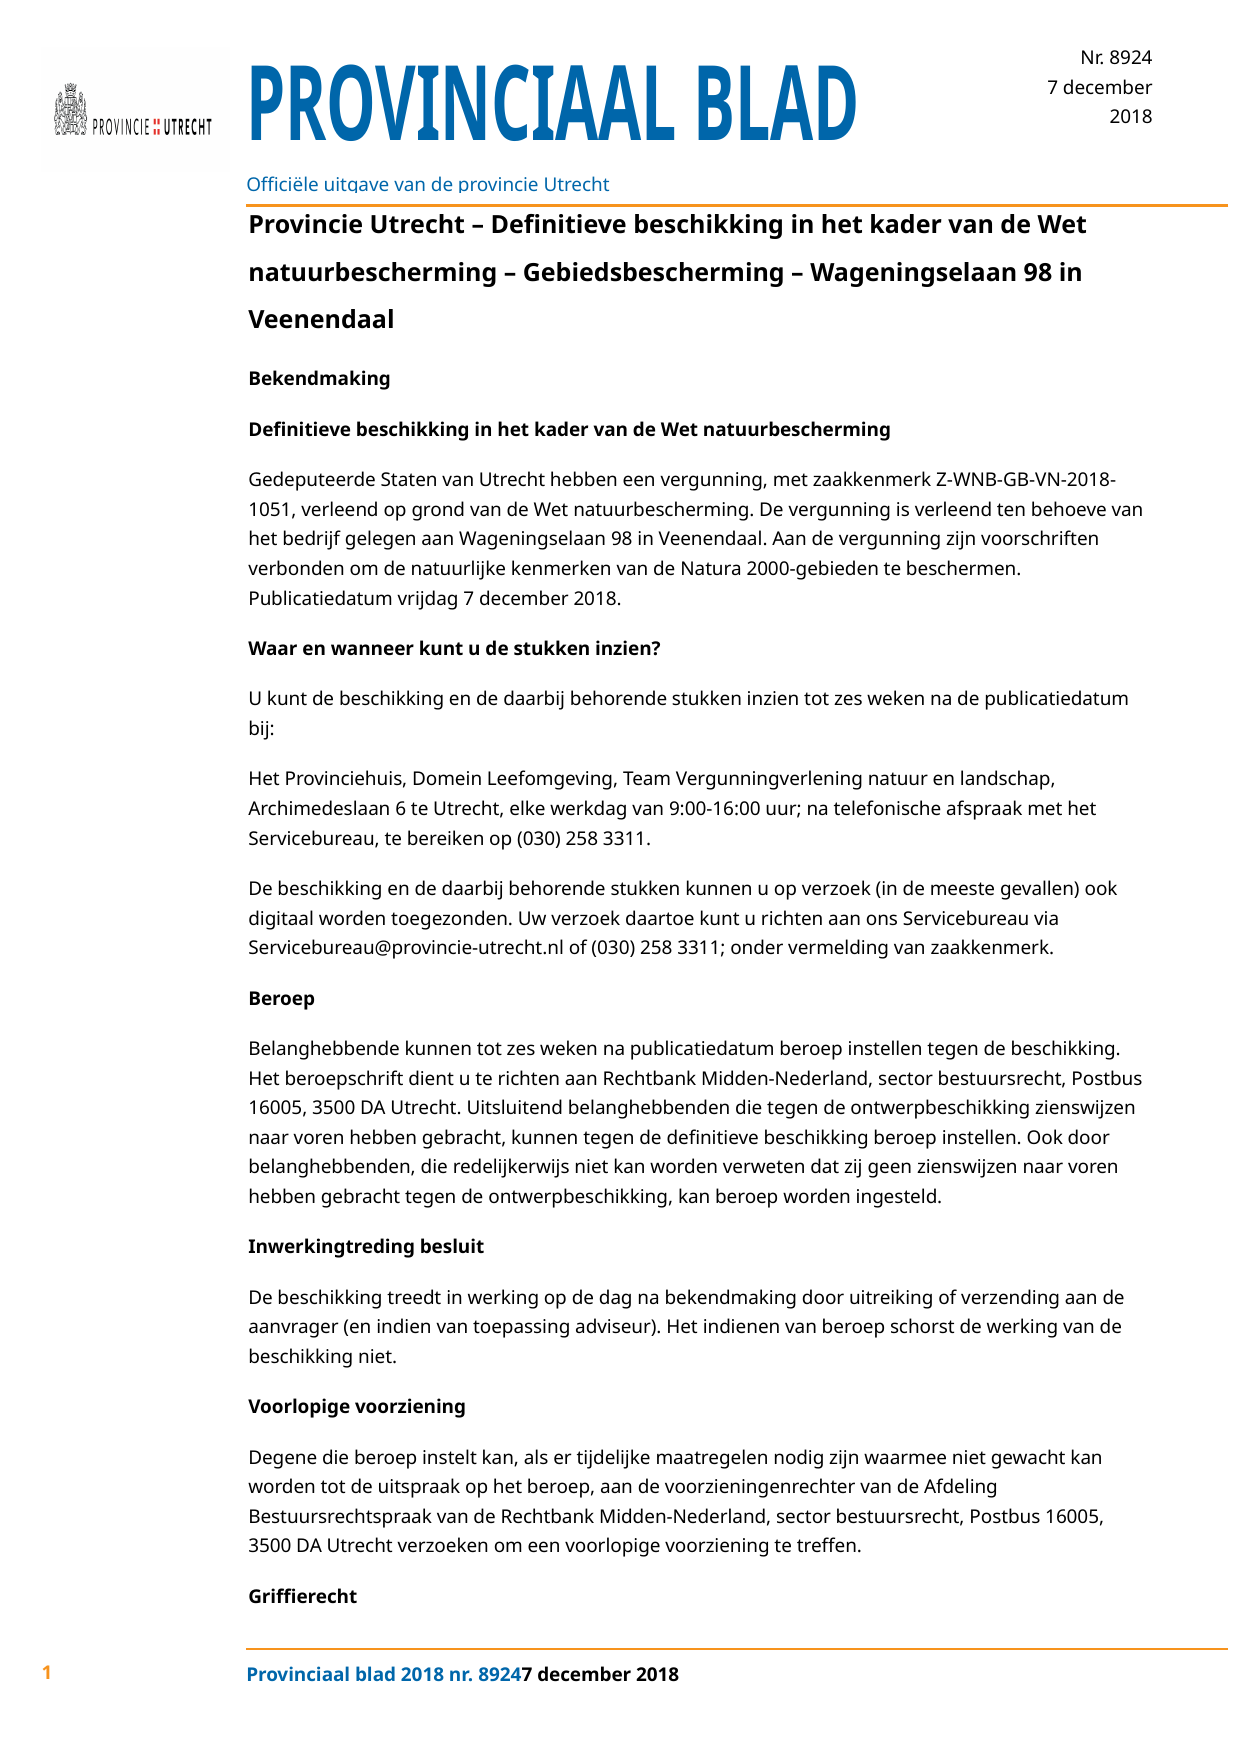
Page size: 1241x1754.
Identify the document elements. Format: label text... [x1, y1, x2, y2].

picture [41, 47, 231, 172]
text Belanghebbende kunnen tot zes weken na publicatiedatum beroep instellen tegen de beschikking. Het beroepschrift dient u te richten aan Rechtbank Midden-Nederland, sector bestuursrecht, Postbus 16005, 3500 DA Utrecht. Uitsluitend belanghebbenden die tegen de ontwerpbeschikking zienswijzen naar voren hebben gebracht, kunnen tegen de definitieve beschikking beroep instellen. Ook door belanghebbenden, die redelijkerwijs niet kan worden verweten dat zij geen zienswijzen naar voren hebben gebracht tegen de ontwerpbeschikking, kan beroep worden ingesteld. [248, 1035, 1152, 1209]
text Voorlopige voorziening [248, 1393, 1152, 1419]
text U kunt de beschikking en de daarbij behorende stukken inzien tot zes weken na de publicatiedatum bij: [248, 686, 1152, 741]
text Bekendmaking [248, 366, 1152, 391]
text Waar en wanneer kunt u de stukken inzien? [248, 635, 1152, 661]
text Griffierecht [248, 1583, 1152, 1609]
text De beschikking en de daarbij behorende stukken kunnen u op verzoek (in de meeste gevallen) ook digitaal worden toegezonden. Uw verzoek daartoe kunt u richten aan ons Servicebureau via Servicebureau@provincie-utrecht.nl of (030) 258 3311; onder vermelding van zaakkenmerk. [248, 875, 1152, 960]
text Het Provinciehuis, Domein Leefomgeving, Team Vergunningverlening natuur en landschap, Archimedeslaan 6 te Utrecht, elke werkdag van 9:00-16:00 uur; na telefonische afspraak met het Servicebureau, te bereiken op (030) 258 3311. [248, 766, 1152, 850]
text Gedeputeerde Staten van Utrecht hebben een vergunning, met zaakkenmerk Z-WNB-GB-VN-2018-1051, verleend op grond van de Wet natuurbescherming. De vergunning is verleend ten behoeve van het bedrijf gelegen aan Wageningselaan 98 in Veenendaal. Aan de vergunning zijn voorschriften verbonden om de natuurlijke kenmerken van de Natura 2000-gebieden te beschermen. Publicatiedatum vrijdag 7 december 2018. [248, 466, 1152, 610]
text Inwerkingtreding besluit [248, 1233, 1152, 1259]
text Definitieve beschikking in het kader van de Wet natuurbescherming [248, 416, 1152, 442]
text Provincie Utrecht – Definitieve beschikking in het kader van de Wet natuurbescherming – Gebiedsbescherming – Wageningselaan 98 in Veenendaal [248, 207, 1152, 336]
text Beroep [248, 985, 1152, 1010]
text De beschikking treedt in werking op de dag na bekendmaking door uitreiking of verzending aan de aanvrager (en indien van toepassing adviseur). Het indienen van beroep schorst de werking van de beschikking niet. [248, 1284, 1152, 1369]
text Degene die beroep instelt kan, als er tijdelijke maatregelen nodig zijn waarmee niet gewacht kan worden tot de uitspraak op het beroep, aan de voorzieningenrechter van de Afdeling Bestuursrechtspraak van de Rechtbank Midden-Nederland, sector bestuursrecht, Postbus 16005, 3500 DA Utrecht verzoeken om een voorlopige voorziening te treffen. [248, 1444, 1152, 1558]
